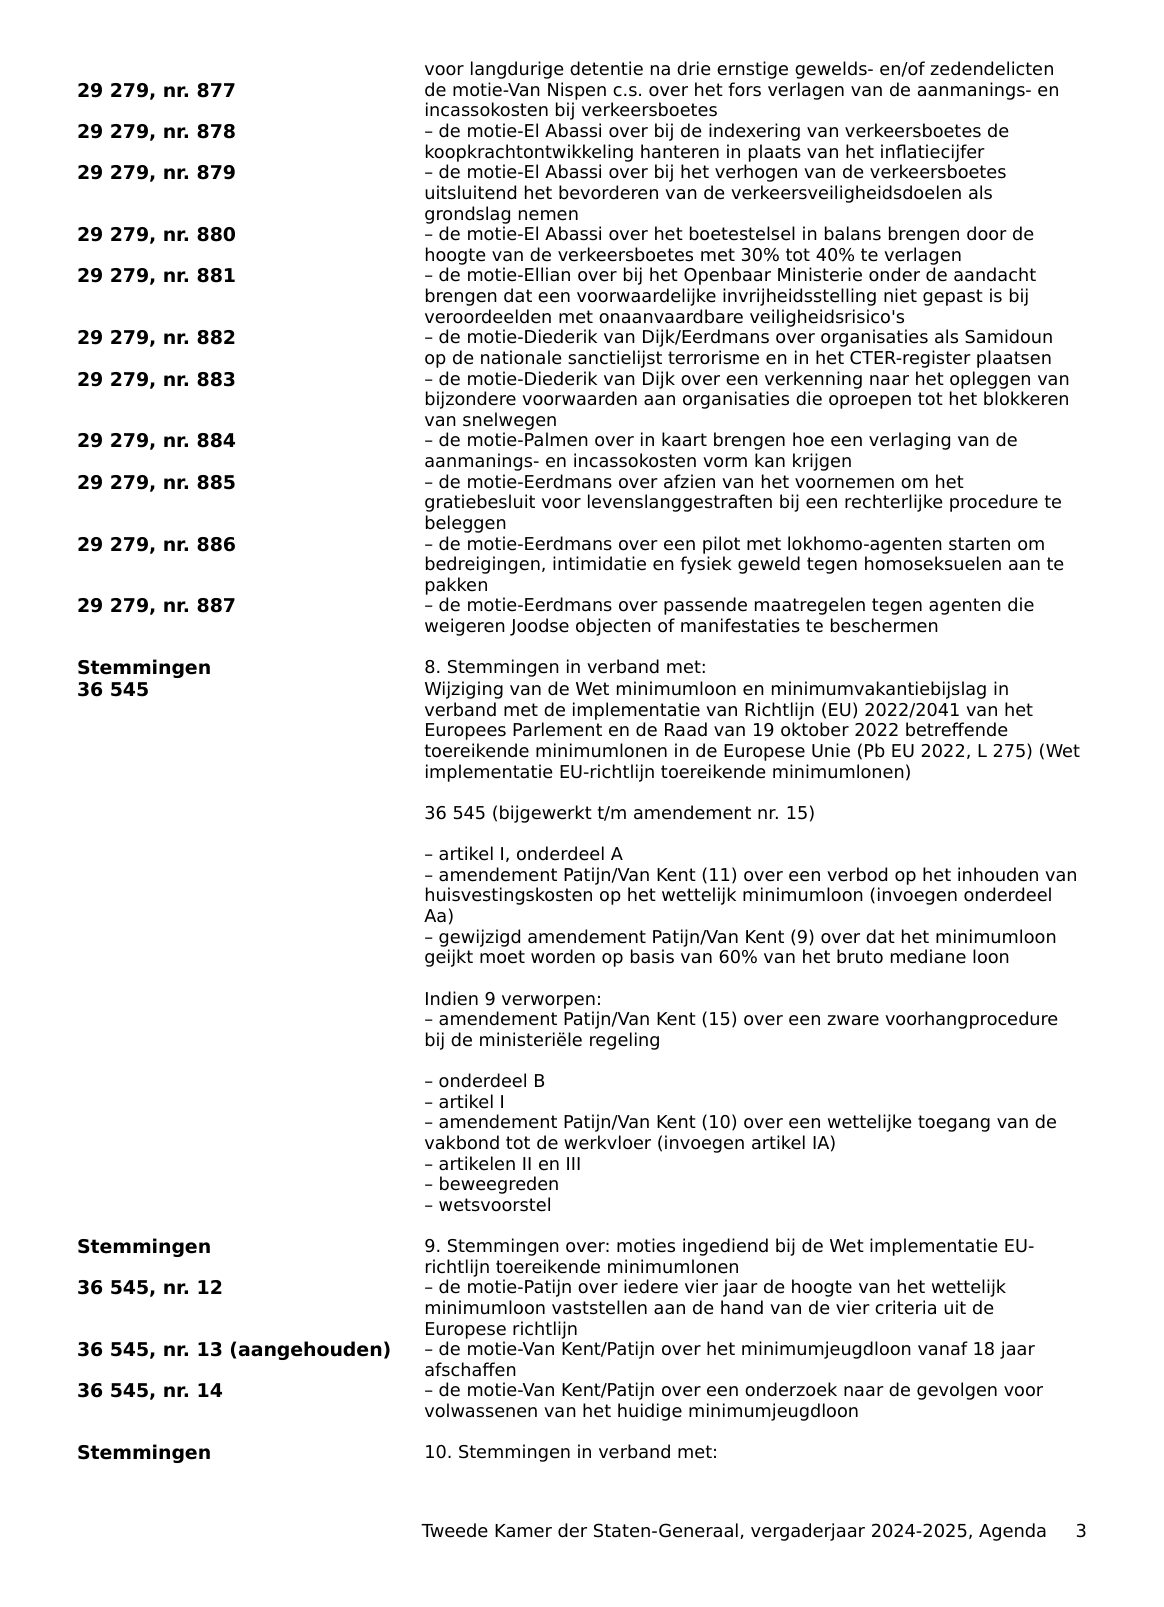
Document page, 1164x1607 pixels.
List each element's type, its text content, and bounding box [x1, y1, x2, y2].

table_cell [401, 369, 418, 430]
table_cell [401, 1339, 418, 1380]
table_cell [77, 1215, 401, 1236]
table_cell [401, 824, 418, 844]
table_cell [401, 679, 418, 782]
table_cell [77, 1195, 401, 1215]
table_cell – de motie-Patijn over iedere vier jaar de hoogte van het wettelijk minimumloon vaststellen aan de hand van de vier criteria uit de Europese richtlijn [418, 1277, 1087, 1339]
table_cell [401, 1442, 418, 1464]
table_cell [401, 1092, 418, 1112]
table_cell – amendement Patijn/Van Kent (10) over een wettelijke toegang van de vakbond tot de werkvloer (invoegen artikel IA) [418, 1112, 1087, 1153]
table_cell – onderdeel B [418, 1071, 1087, 1092]
table_cell [401, 803, 418, 823]
table_cell – wetsvoorstel [418, 1195, 1087, 1215]
table_cell – de motie-El Abassi over het boetestelsel in balans brengen door de hoogte van de verkeersboetes met 30% tot 40% te verlagen [418, 224, 1087, 265]
table_cell – artikelen II en III [418, 1154, 1087, 1174]
table_cell [77, 844, 401, 865]
table_cell 29 279, nr. 881 [77, 265, 401, 327]
table_cell 29 279, nr. 878 [77, 121, 401, 162]
table_cell 9. Stemmingen over: moties ingediend bij de Wet implementatie EU-richtlijn toereikende minimumlonen [418, 1236, 1087, 1277]
table_cell 36 545 (bijgewerkt t/m amendement nr. 15) [418, 803, 1087, 823]
table_cell [401, 224, 418, 265]
table_cell – de motie-El Abassi over bij de indexering van verkeersboetes de koopkrachtontwikkeling hanteren in plaats van het inflatiecijfer [418, 121, 1087, 162]
table_cell [77, 782, 401, 803]
table_cell [77, 637, 401, 657]
table_cell [401, 1195, 418, 1215]
table_cell – de motie-Eerdmans over een pilot met lokhomo-agenten starten om bedreigingen, intimidatie en fysiek geweld tegen homoseksuelen aan te pakken [418, 534, 1087, 595]
table_cell [401, 534, 418, 595]
table_cell [401, 265, 418, 327]
table_cell [401, 1215, 418, 1236]
table_cell [418, 1422, 1087, 1442]
table_cell [77, 1112, 401, 1153]
table_cell [401, 1236, 418, 1277]
table_cell 29 279, nr. 877 [77, 80, 401, 121]
table_cell de motie-Van Nispen c.s. over het fors verlagen van de aanmanings- en incassokosten bij verkeersboetes [418, 80, 1087, 121]
table_cell 29 279, nr. 884 [77, 430, 401, 472]
table_cell [401, 1154, 418, 1174]
table_cell [77, 989, 401, 1009]
table_cell – de motie-Ellian over bij het Openbaar Ministerie onder de aandacht brengen dat een voorwaardelijke invrijheidsstelling niet gepast is bij veroordeelden met onaanvaardbare veiligheidsrisico's [418, 265, 1087, 327]
table_cell [77, 803, 401, 823]
table_cell [401, 59, 418, 80]
table_cell – de motie-Van Kent/Patijn over een onderzoek naar de gevolgen voor volwassenen van het huidige minimumjeugdloon [418, 1380, 1087, 1422]
table_cell 29 279, nr. 885 [77, 472, 401, 533]
table_cell 29 279, nr. 879 [77, 162, 401, 224]
table_cell [401, 989, 418, 1009]
table_cell [418, 782, 1087, 803]
table_cell 29 279, nr. 883 [77, 369, 401, 430]
table_cell [77, 59, 401, 80]
table_cell 36 545, nr. 14 [77, 1380, 401, 1422]
table_cell 29 279, nr. 882 [77, 327, 401, 368]
table_cell Stemmingen [77, 657, 401, 679]
table_cell [401, 1009, 418, 1050]
table_cell Stemmingen [77, 1442, 401, 1464]
table_cell [418, 637, 1087, 657]
table_cell [401, 327, 418, 368]
table_cell – amendement Patijn/Van Kent (11) over een verbod op het inhouden van huisvestingskosten op het wettelijk minimumloon (invoegen onderdeel Aa) [418, 865, 1087, 927]
table_cell [401, 1277, 418, 1339]
table_cell Stemmingen [77, 1236, 401, 1277]
table_cell [77, 1050, 401, 1071]
table_cell [77, 1009, 401, 1050]
table_cell – artikel I, onderdeel A [418, 844, 1087, 865]
table_cell [401, 121, 418, 162]
table_cell [401, 1380, 418, 1422]
table_cell – de motie-El Abassi over bij het verhogen van de verkeersboetes uitsluitend het bevorderen van de verkeersveiligheidsdoelen als grondslag nemen [418, 162, 1087, 224]
table_cell [418, 968, 1087, 988]
table_cell [77, 1174, 401, 1195]
table_cell [401, 595, 418, 637]
table_cell – amendement Patijn/Van Kent (15) over een zware voorhangprocedure bij de ministeriële regeling [418, 1009, 1087, 1050]
table_cell [401, 782, 418, 803]
table_cell Indien 9 verworpen: [418, 989, 1087, 1009]
table_cell [418, 824, 1087, 844]
table_cell – de motie-Diederik van Dijk/Eerdmans over organisaties als Samidoun op de nationale sanctielijst terrorisme en in het CTER-register plaatsen [418, 327, 1087, 368]
table_cell [401, 865, 418, 927]
table_cell 29 279, nr. 880 [77, 224, 401, 265]
table_cell voor langdurige detentie na drie ernstige gewelds- en/of zedendelicten [418, 59, 1087, 80]
table_cell – de motie-Van Kent/Patijn over het minimumjeugdloon vanaf 18 jaar afschaffen [418, 1339, 1087, 1380]
table_cell 10. Stemmingen in verband met: [418, 1442, 1087, 1464]
table_cell [77, 824, 401, 844]
table_cell – de motie-Palmen over in kaart brengen hoe een verlaging van de aanmanings- en incassokosten vorm kan krijgen [418, 430, 1087, 472]
table_cell 29 279, nr. 886 [77, 534, 401, 595]
table_cell 8. Stemmingen in verband met: [418, 657, 1087, 679]
table_cell Wijziging van de Wet minimumloon en minimumvakantiebijslag in verband met de implementatie van Richtlijn (EU) 2022/2041 van het Europees Parlement en de Raad van 19 oktober 2022 betreffende toereikende minimumlonen in de Europese Unie (Pb EU 2022, L 275) (Wet implementatie EU-richtlijn toereikende minimumlonen) [418, 679, 1087, 782]
table_cell [401, 1050, 418, 1071]
table_cell [418, 1215, 1087, 1236]
table_cell [401, 430, 418, 472]
table_cell – gewijzigd amendement Patijn/Van Kent (9) over dat het minimumloon geijkt moet worden op basis van 60% van het bruto mediane loon [418, 927, 1087, 968]
table_cell [401, 472, 418, 533]
table_cell [401, 1174, 418, 1195]
table_cell [77, 865, 401, 927]
table_cell 36 545, nr. 13 (aangehouden) [77, 1339, 401, 1380]
table_cell [401, 1071, 418, 1092]
table_cell – de motie-Eerdmans over afzien van het voornemen om het gratiebesluit voor levenslanggestraften bij een rechterlijke procedure te beleggen [418, 472, 1087, 533]
table_cell – artikel I [418, 1092, 1087, 1112]
table_cell [401, 657, 418, 679]
table_cell – beweegreden [418, 1174, 1087, 1195]
table_cell [77, 927, 401, 968]
table_cell – de motie-Eerdmans over passende maatregelen tegen agenten die weigeren Joodse objecten of manifestaties te beschermen [418, 595, 1087, 637]
table_cell [77, 1422, 401, 1442]
table_cell [401, 162, 418, 224]
table_cell [401, 968, 418, 988]
table_cell [401, 927, 418, 968]
table_cell – de motie-Diederik van Dijk over een verkenning naar het opleggen van bijzondere voorwaarden aan organisaties die oproepen tot het blokkeren van snelwegen [418, 369, 1087, 430]
table_cell [401, 1422, 418, 1442]
table_cell [77, 1092, 401, 1112]
table_cell [401, 1112, 418, 1153]
table_cell [401, 844, 418, 865]
table_cell [77, 1154, 401, 1174]
table_cell 36 545, nr. 12 [77, 1277, 401, 1339]
table_cell [77, 968, 401, 988]
table_cell [77, 1071, 401, 1092]
table_cell 29 279, nr. 887 [77, 595, 401, 637]
table_cell [401, 637, 418, 657]
table_cell 36 545 [77, 679, 401, 782]
table_cell [418, 1050, 1087, 1071]
table_cell [401, 80, 418, 121]
